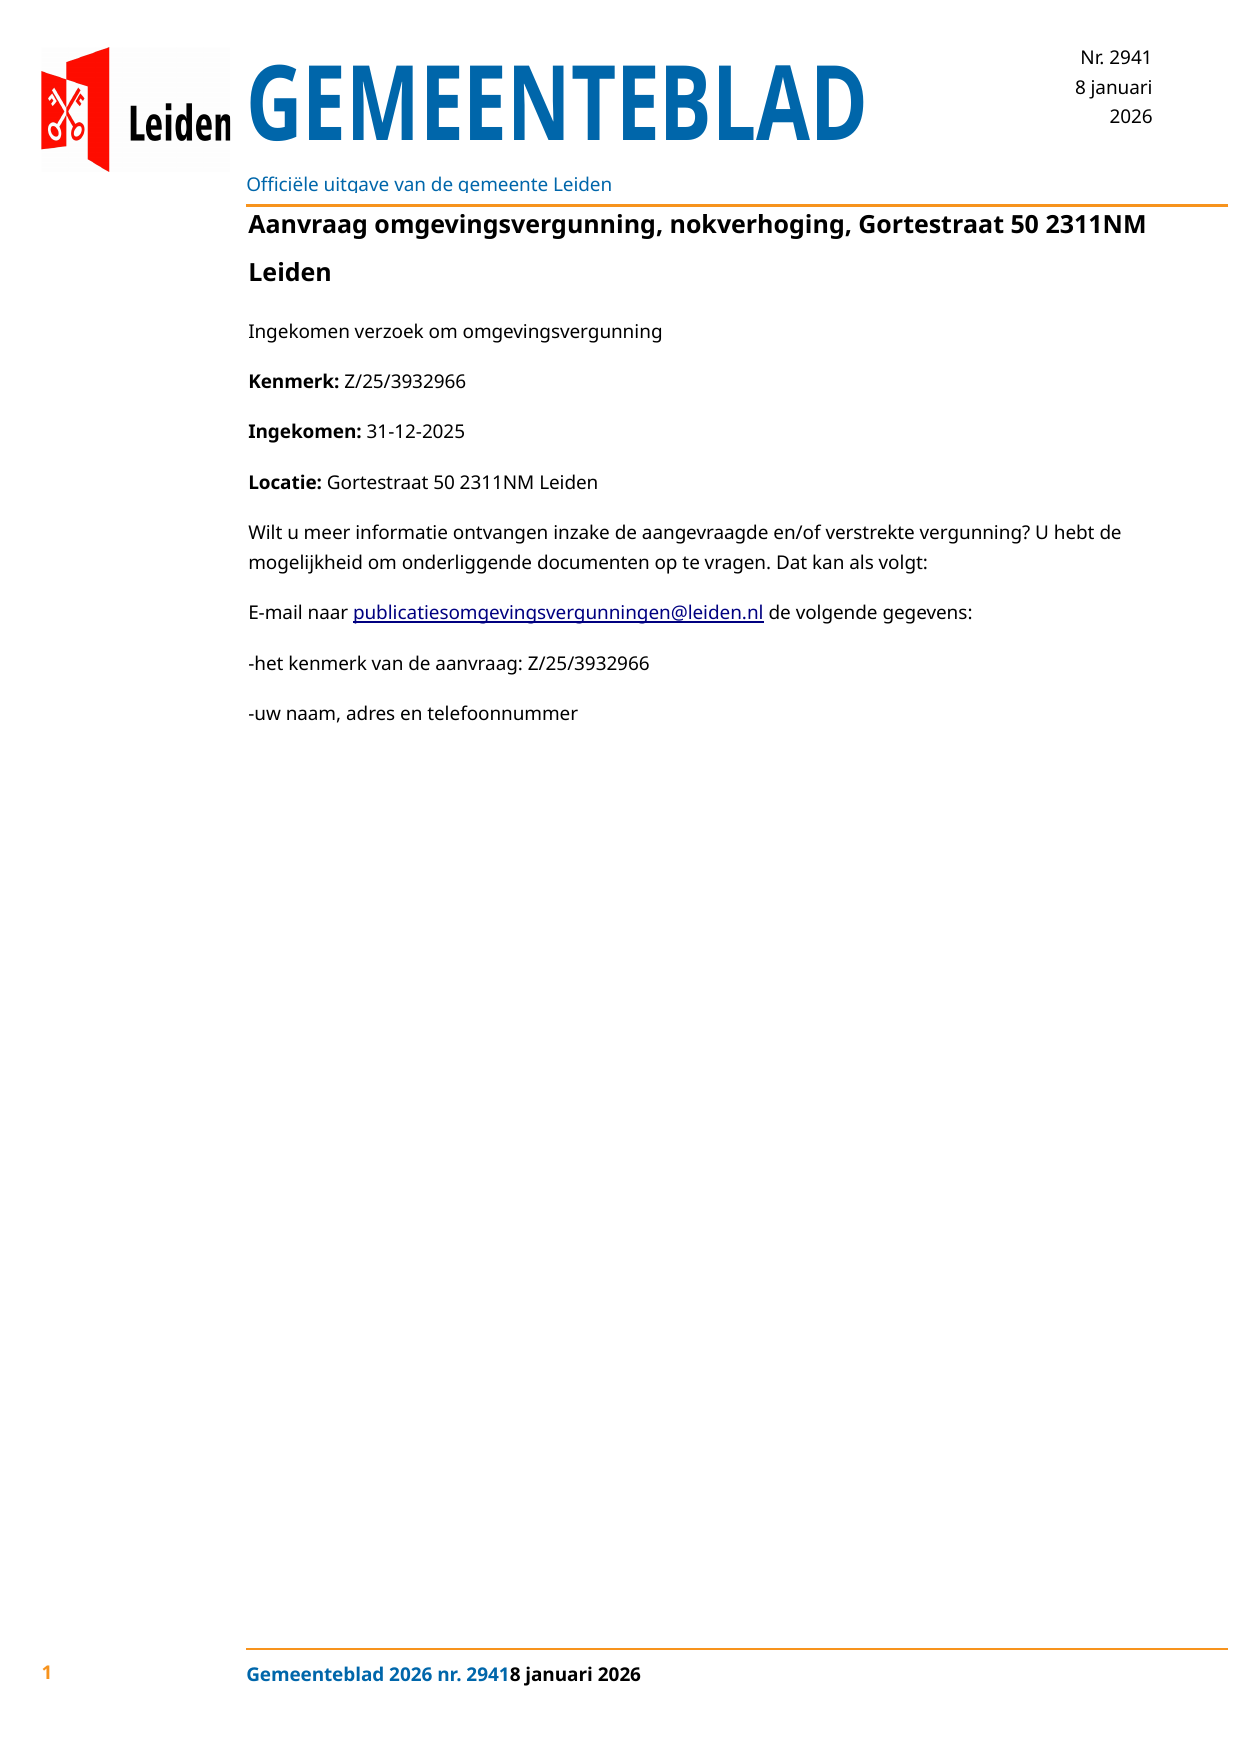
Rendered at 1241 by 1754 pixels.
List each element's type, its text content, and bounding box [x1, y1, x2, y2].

text E-mail naar publicatiesomgevingsvergunningen@leiden.nl de volgende gegevens: [248, 599, 1152, 625]
text Ingekomen verzoek om omgevingsvergunning [248, 318, 1152, 344]
text Locatie: Gortestraat 50 2311NM Leiden [248, 469, 1152, 495]
text -uw naam, adres en telefoonnummer [248, 700, 1152, 726]
text Aanvraag omgevingsvergunning, nokverhoging, Gortestraat 50 2311NM Leiden [248, 207, 1152, 288]
text Wilt u meer informatie ontvangen inzake de aangevraagde en/of verstrekte vergunning? U hebt de mogelijkheid om onderliggende documenten op te vragen. Dat kan als volgt: [248, 519, 1152, 575]
text Ingekomen: 31-12-2025 [248, 419, 1152, 444]
text -het kenmerk van de aanvraag: Z/25/3932966 [248, 650, 1152, 676]
picture [41, 47, 231, 172]
text Kenmerk: Z/25/3932966 [248, 368, 1152, 394]
